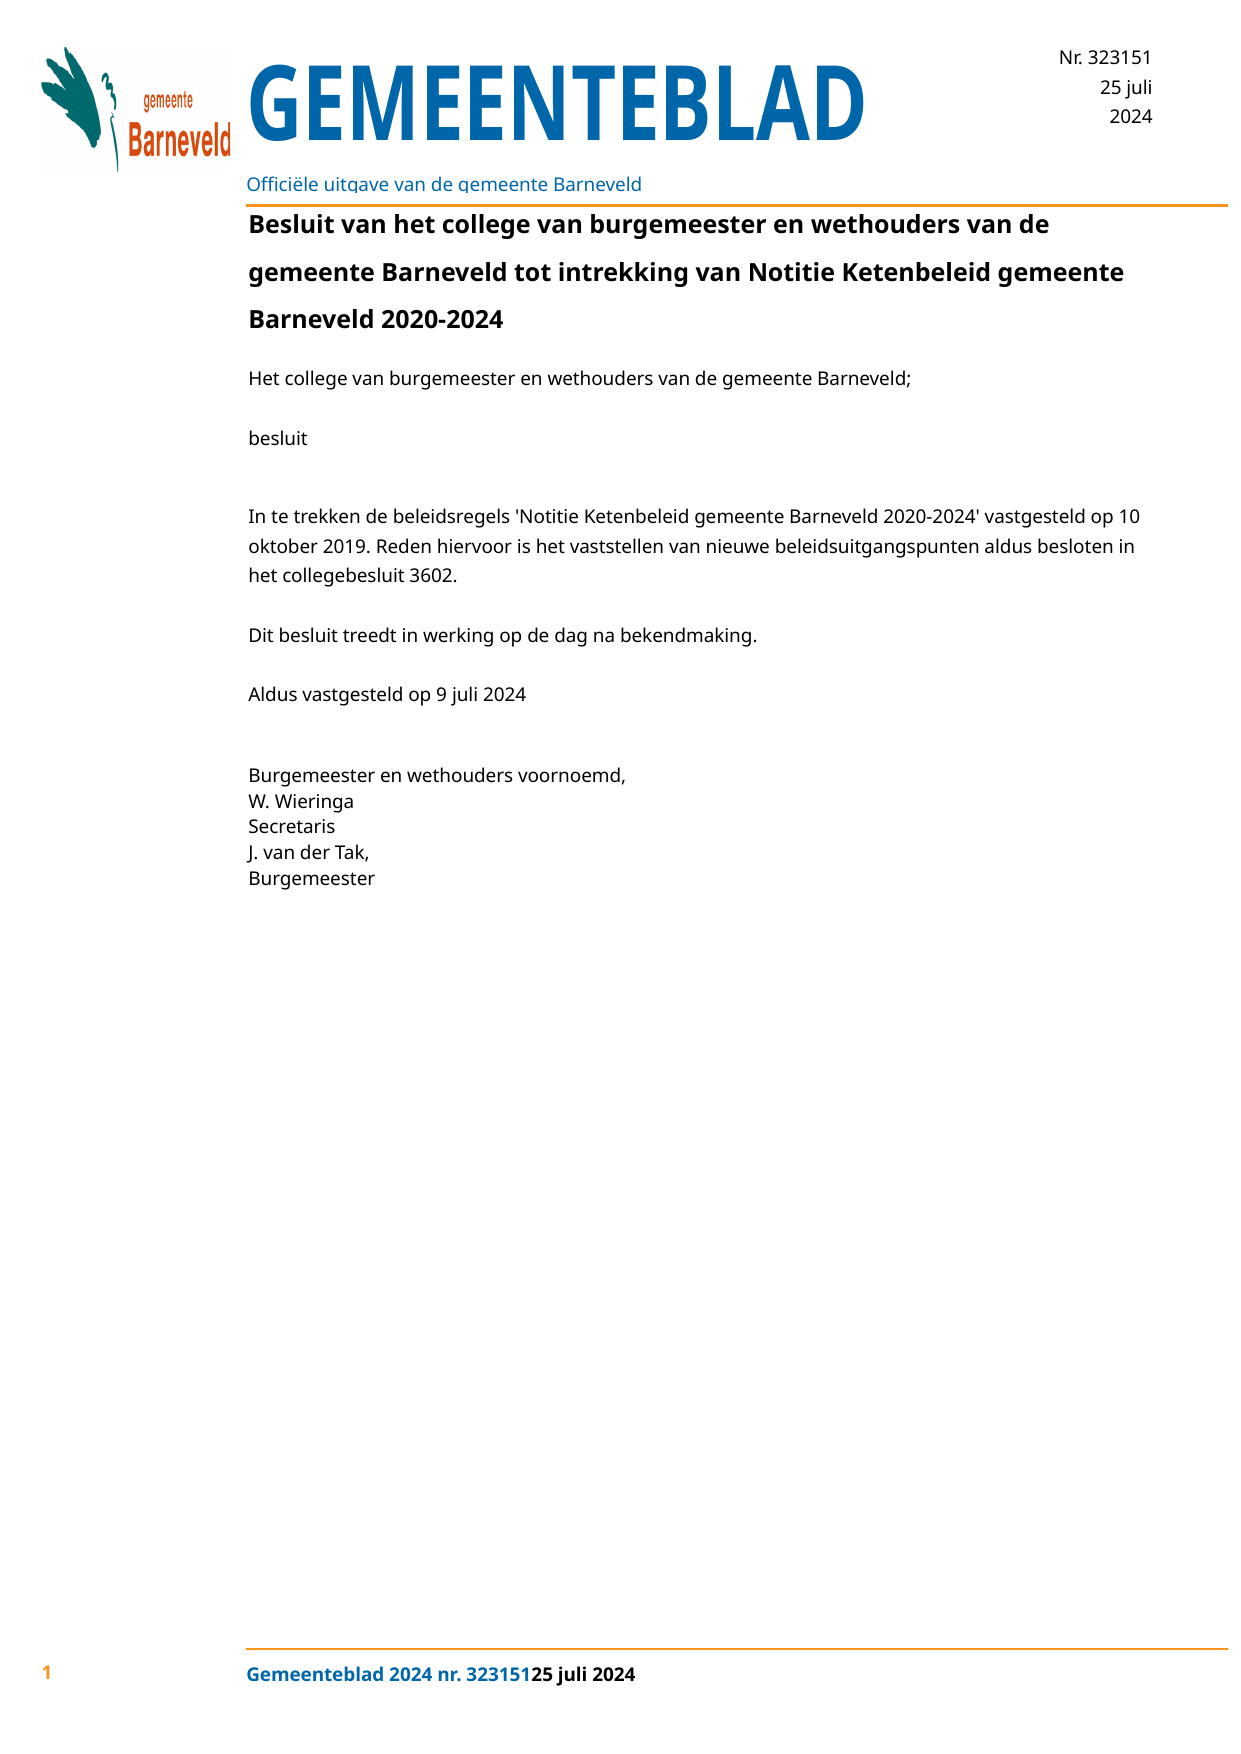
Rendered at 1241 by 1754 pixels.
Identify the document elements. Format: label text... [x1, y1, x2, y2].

text besluit [248, 425, 1152, 450]
text Burgemeester [248, 865, 1152, 891]
text Aldus vastgesteld op 9 juli 2024 [248, 681, 1152, 707]
text Dit besluit treedt in werking op de dag na bekendmaking. [248, 622, 1152, 648]
text Burgemeester en wethouders voornoemd, [248, 762, 1152, 788]
text Besluit van het college van burgemeester en wethouders van de gemeente Barneveld tot intrekking van Notitie Ketenbeleid gemeente Barneveld 2020-2024 [248, 207, 1152, 336]
text Het college van burgemeester en wethouders van de gemeente Barneveld; [248, 366, 1152, 391]
text J. van der Tak, [248, 839, 1152, 865]
text In te trekken de beleidsregels 'Notitie Ketenbeleid gemeente Barneveld 2020-2024' vastgesteld op 10 oktober 2019. Reden hiervoor is het vaststellen van nieuwe beleidsuitgangspunten aldus besloten in het collegebesluit 3602. [248, 503, 1152, 588]
text Secretaris [248, 813, 1152, 839]
picture [41, 47, 231, 172]
text W. Wieringa [248, 788, 1152, 813]
